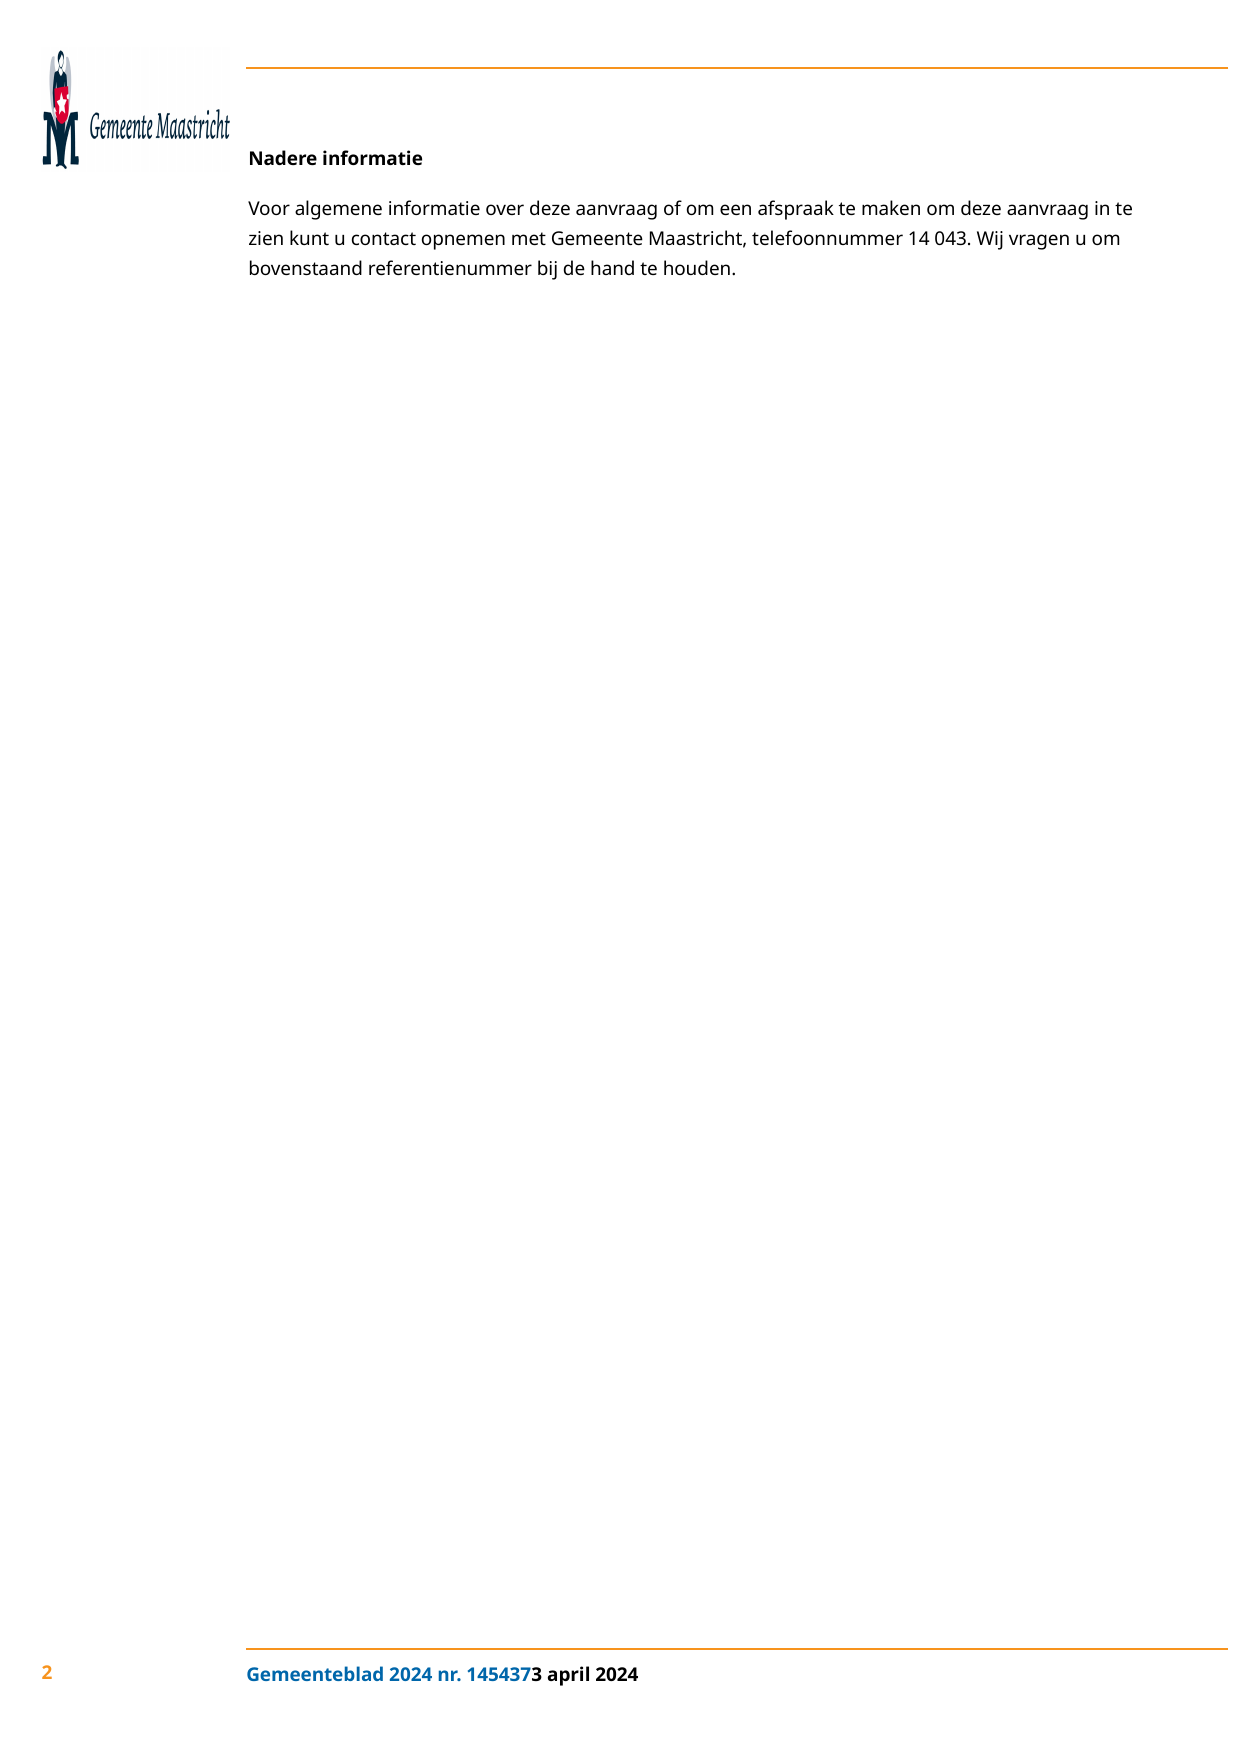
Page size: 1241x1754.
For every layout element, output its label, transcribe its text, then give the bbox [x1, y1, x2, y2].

picture [41, 47, 231, 172]
text Nadere informatie [248, 145, 1152, 171]
text Voor algemene informatie over deze aanvraag of om een afspraak te maken om deze aanvraag in te zien kunt u contact opnemen met Gemeente Maastricht, telefoonnummer 14 043. Wij vragen u om bovenstaand referentienummer bij de hand te houden. [248, 196, 1152, 281]
